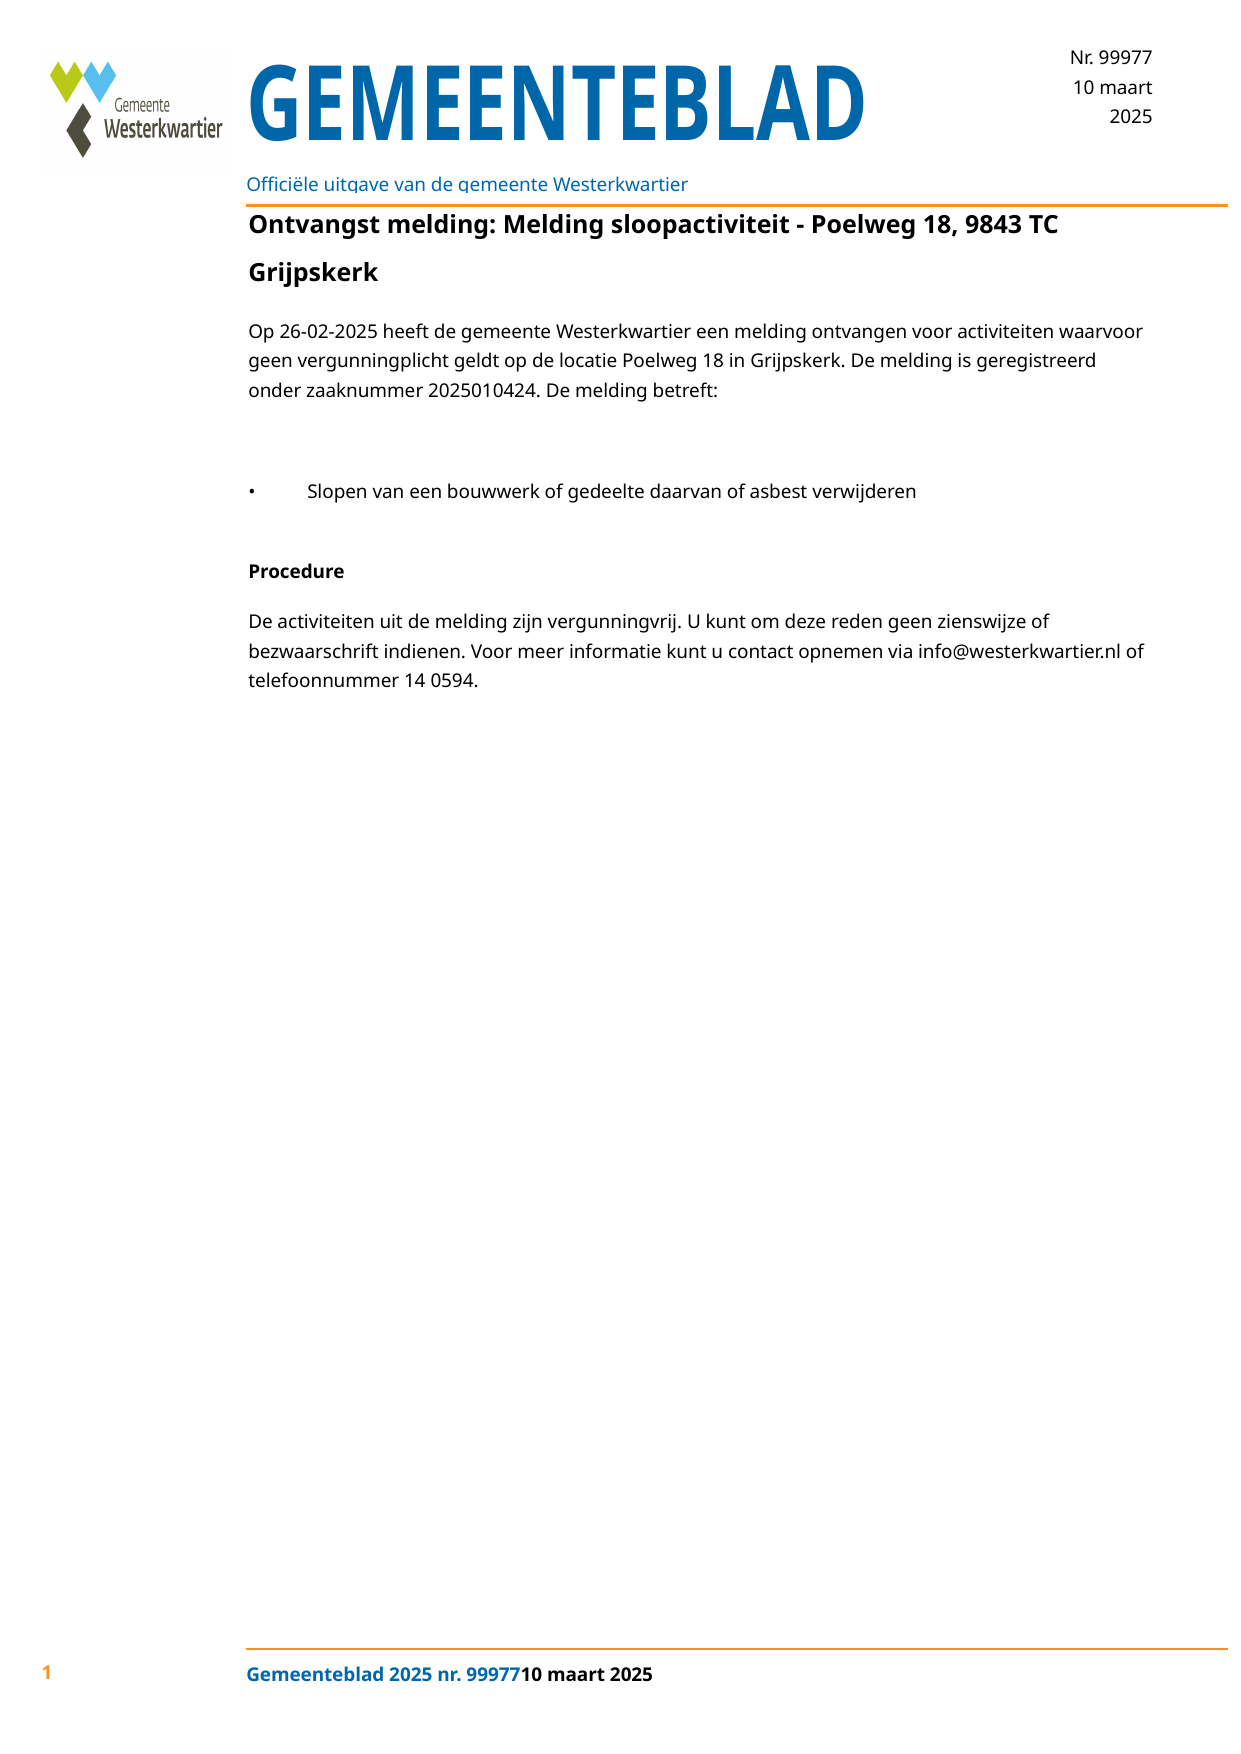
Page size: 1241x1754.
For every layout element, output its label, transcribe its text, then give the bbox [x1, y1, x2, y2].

picture [41, 47, 231, 172]
text De activiteiten uit de melding zijn vergunningvrij. U kunt om deze reden geen zienswijze of bezwaarschrift indienen. Voor meer informatie kunt u contact opnemen via info@westerkwartier.nl of telefoonnummer 14 0594. [248, 608, 1152, 693]
text Op 26-02-2025 heeft de gemeente Westerkwartier een melding ontvangen voor activiteiten waarvoor geen vergunningplicht geldt op de locatie Poelweg 18 in Grijpskerk. De melding is geregistreerd onder zaaknummer 2025010424. De melding betreft: [248, 318, 1152, 403]
list Slopen van een bouwwerk of gedeelte daarvan of asbest verwijderen [248, 478, 1152, 504]
text Procedure [248, 558, 1152, 584]
text Ontvangst melding: Melding sloopactiviteit - Poelweg 18, 9843 TC Grijpskerk [248, 207, 1152, 288]
